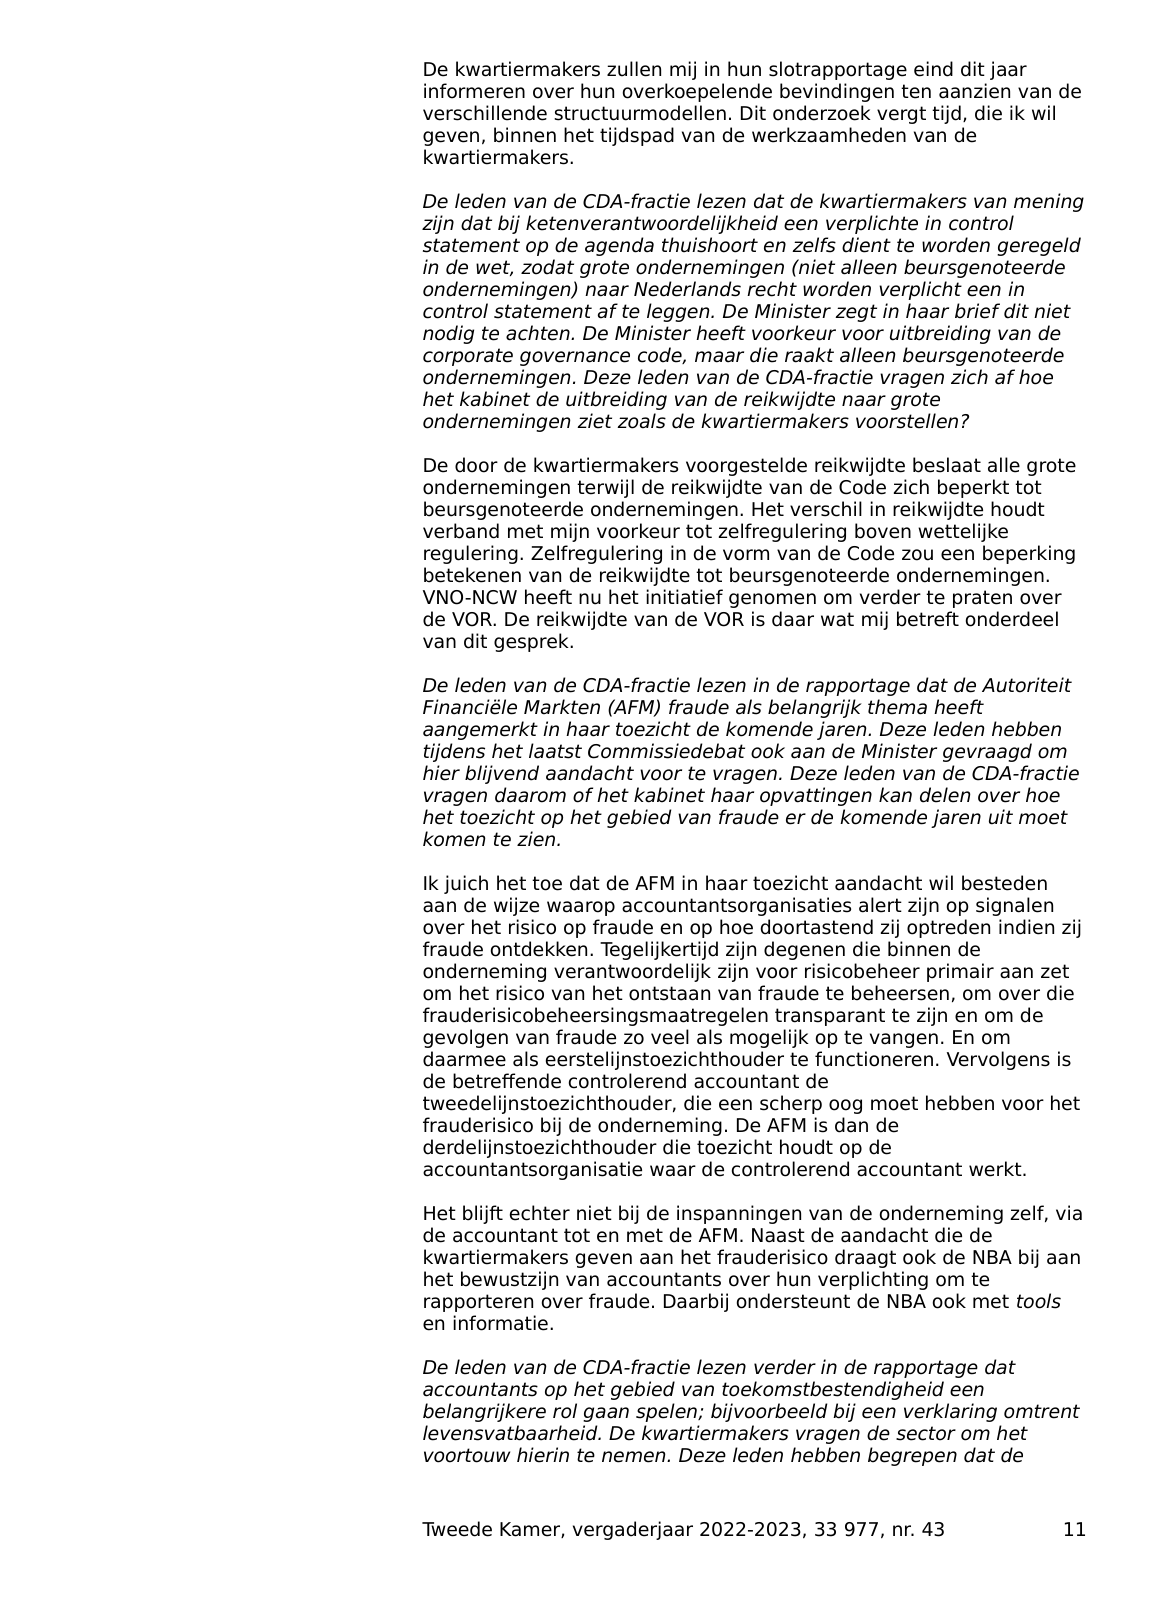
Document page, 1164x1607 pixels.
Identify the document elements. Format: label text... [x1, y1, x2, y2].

text De kwartiermakers zullen mij in hun slotrapportage eind dit jaar informeren over hun overkoepelende bevindingen ten aanzien van de verschillende structuurmodellen. Dit onderzoek vergt tijd, die ik wil geven, binnen het tijdspad van de werkzaamheden van de kwartiermakers. [422, 59, 1087, 169]
text De leden van de CDA-fractie lezen dat de kwartiermakers van mening zijn dat bij ketenverantwoordelijkheid een verplichte in control statement op de agenda thuishoort en zelfs dient te worden geregeld in de wet, zodat grote ondernemingen (niet alleen beursgenoteerde ondernemingen) naar Nederlands recht worden verplicht een in control statement af te leggen. De Minister zegt in haar brief dit niet nodig te achten. De Minister heeft voorkeur voor uitbreiding van de corporate governance code, maar die raakt alleen beursgenoteerde ondernemingen. Deze leden van de CDA-fractie vragen zich af hoe het kabinet de uitbreiding van de reikwijdte naar grote ondernemingen ziet zoals de kwartiermakers voorstellen? [422, 191, 1087, 433]
text Ik juich het toe dat de AFM in haar toezicht aandacht wil besteden aan de wijze waarop accountantsorganisaties alert zijn op signalen over het risico op fraude en op hoe doortastend zij optreden indien zij fraude ontdekken. Tegelijkertijd zijn degenen die binnen de onderneming verantwoordelijk zijn voor risicobeheer primair aan zet om het risico van het ontstaan van fraude te beheersen, om over die frauderisicobeheersingsmaatregelen transparant te zijn en om de gevolgen van fraude zo veel als mogelijk op te vangen. En om daarmee als eerstelijnstoezichthouder te functioneren. Vervolgens is de betreffende controlerend accountant de tweedelijnstoezichthouder, die een scherp oog moet hebben voor het frauderisico bij de onderneming. De AFM is dan de derdelijnstoezichthouder die toezicht houdt op de accountantsorganisatie waar de controlerend accountant werkt. [422, 873, 1087, 1181]
text De leden van de CDA-fractie lezen verder in de rapportage dat accountants op het gebied van toekomstbestendigheid een belangrijkere rol gaan spelen; bijvoorbeeld bij een verklaring omtrent levensvatbaarheid. De kwartiermakers vragen de sector om het voortouw hierin te nemen. Deze leden hebben begrepen dat de [422, 1357, 1087, 1467]
text De leden van de CDA-fractie lezen in de rapportage dat de Autoriteit Financiële Markten (AFM) fraude als belangrijk thema heeft aangemerkt in haar toezicht de komende jaren. Deze leden hebben tijdens het laatst Commissiedebat ook aan de Minister gevraagd om hier blijvend aandacht voor te vragen. Deze leden van de CDA-fractie vragen daarom of het kabinet haar opvattingen kan delen over hoe het toezicht op het gebied van fraude er de komende jaren uit moet komen te zien. [422, 675, 1087, 851]
text Het blijft echter niet bij de inspanningen van de onderneming zelf, via de accountant tot en met de AFM. Naast de aandacht die de kwartiermakers geven aan het frauderisico draagt ook de NBA bij aan het bewustzijn van accountants over hun verplichting om te rapporteren over fraude. Daarbij ondersteunt de NBA ook met tools en informatie. [422, 1203, 1087, 1335]
text De door de kwartiermakers voorgestelde reikwijdte beslaat alle grote ondernemingen terwijl de reikwijdte van de Code zich beperkt tot beursgenoteerde ondernemingen. Het verschil in reikwijdte houdt verband met mijn voorkeur tot zelfregulering boven wettelijke regulering. Zelfregulering in de vorm van de Code zou een beperking betekenen van de reikwijdte tot beursgenoteerde ondernemingen. VNO-NCW heeft nu het initiatief genomen om verder te praten over de VOR. De reikwijdte van de VOR is daar wat mij betreft onderdeel van dit gesprek. [422, 455, 1087, 653]
